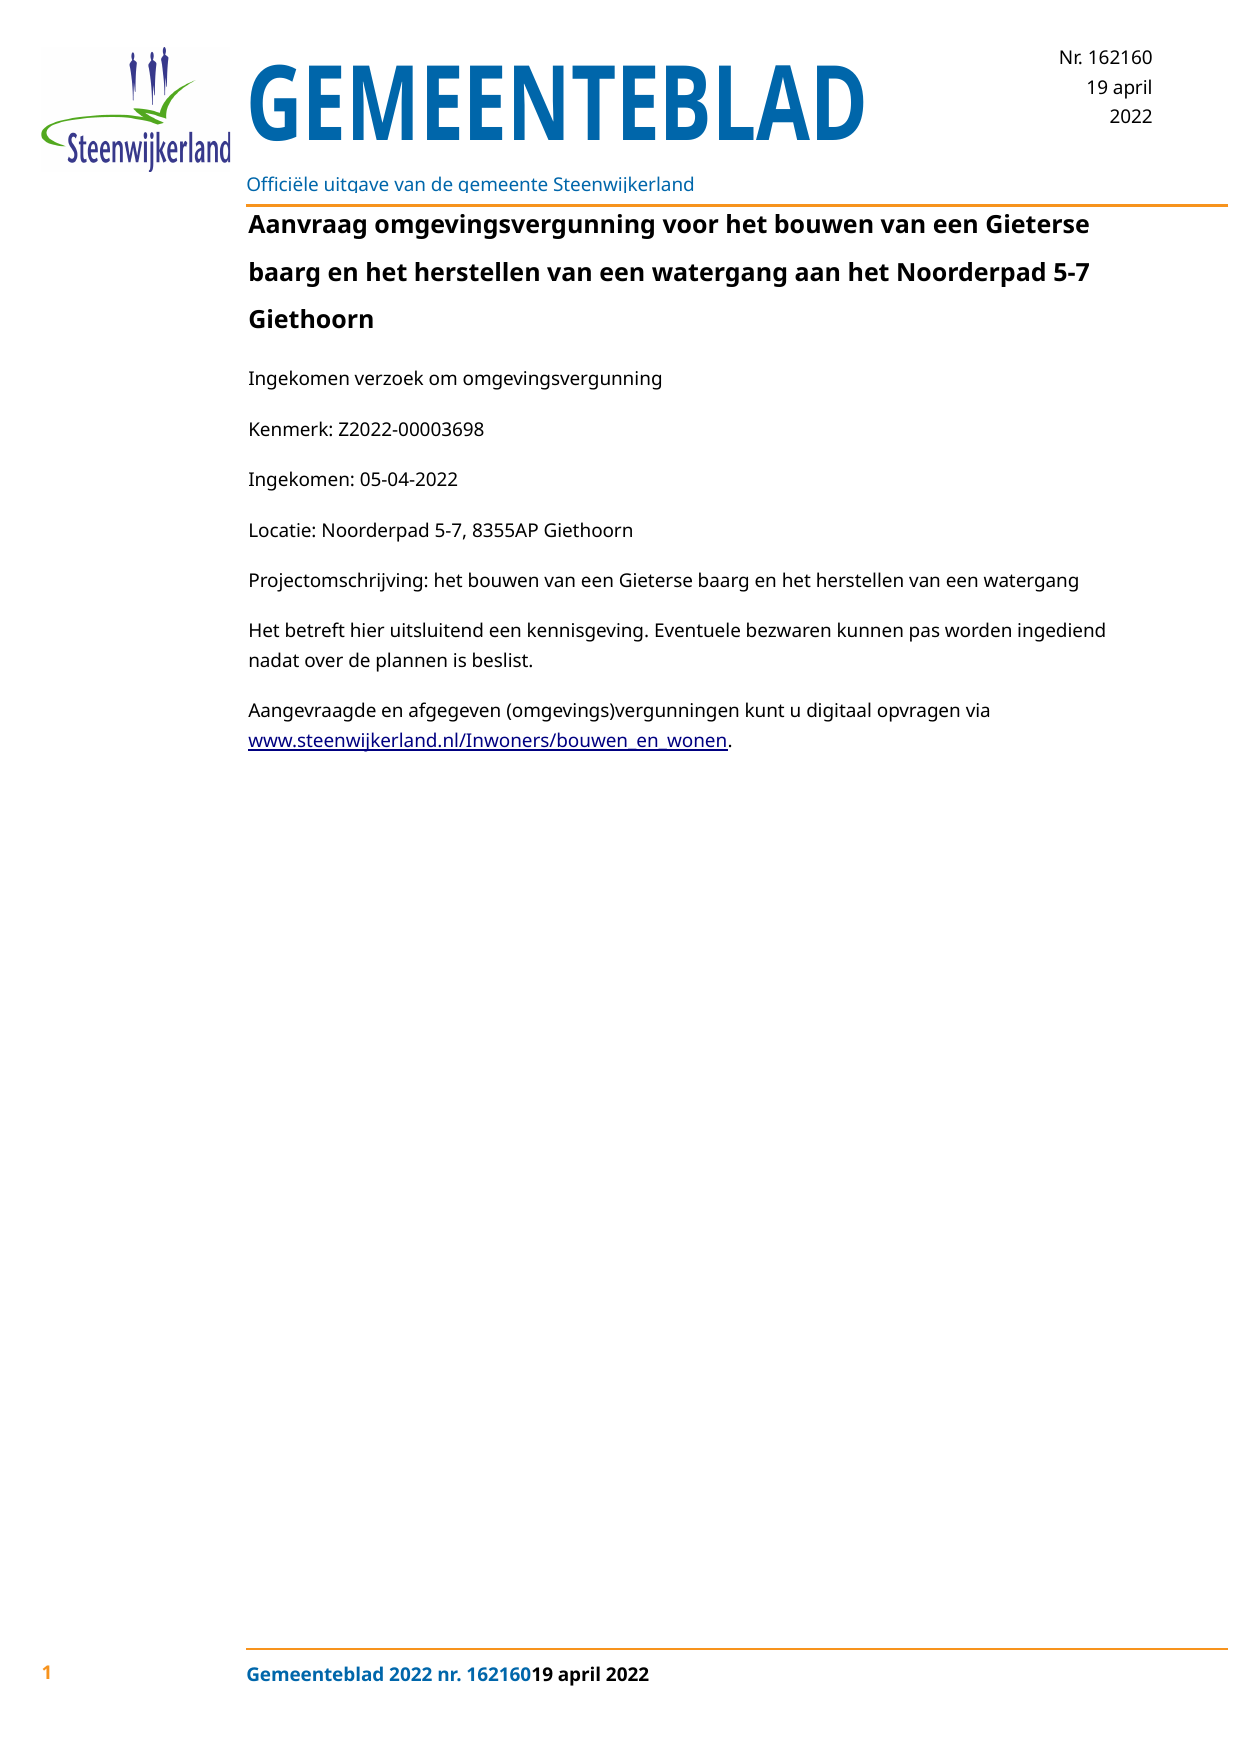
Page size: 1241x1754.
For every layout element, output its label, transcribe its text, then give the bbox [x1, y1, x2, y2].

text Locatie: Noorderpad 5-7, 8355AP Giethoorn [248, 517, 1152, 542]
picture [41, 47, 231, 172]
text Aanvraag omgevingsvergunning voor het bouwen van een Gieterse baarg en het herstellen van een watergang aan het Noorderpad 5-7 Giethoorn [248, 207, 1152, 336]
text Kenmerk: Z2022-00003698 [248, 416, 1152, 442]
text Ingekomen verzoek om omgevingsvergunning [248, 366, 1152, 391]
text Ingekomen: 05-04-2022 [248, 466, 1152, 492]
text Aangevraagde en afgegeven (omgevings)vergunningen kunt u digitaal opvragen via www.steenwijkerland.nl/Inwoners/bouwen_en_wonen. [248, 698, 1152, 753]
text Het betreft hier uitsluitend een kennisgeving. Eventuele bezwaren kunnen pas worden ingediend nadat over de plannen is beslist. [248, 618, 1152, 673]
text Projectomschrijving: het bouwen van een Gieterse baarg en het herstellen van een watergang [248, 567, 1152, 593]
